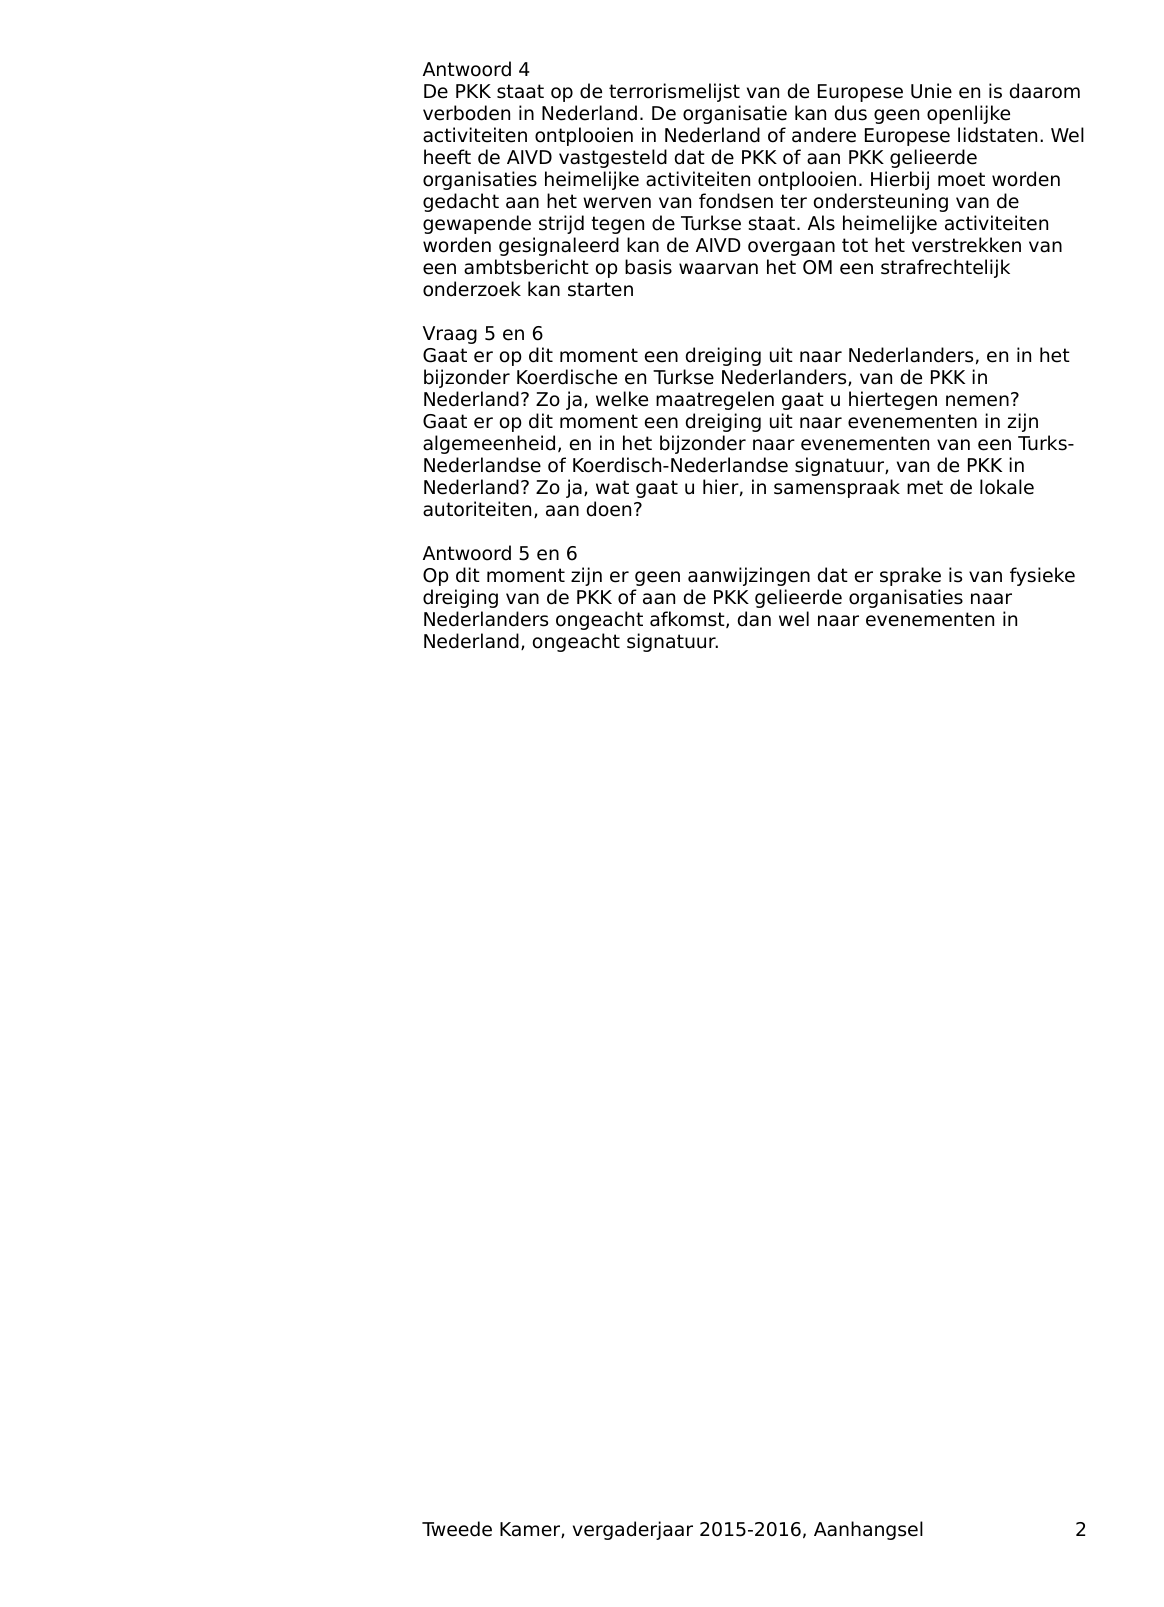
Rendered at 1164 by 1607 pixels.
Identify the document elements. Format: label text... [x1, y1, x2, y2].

text Vraag 5 en 6 [422, 323, 1087, 345]
text Gaat er op dit moment een dreiging uit naar evenementen in zijn algemeenheid, en in het bijzonder naar evenementen van een Turks-Nederlandse of Koerdisch-Nederlandse signatuur, van de PKK in Nederland? Zo ja, wat gaat u hier, in samenspraak met de lokale autoriteiten, aan doen? [422, 411, 1087, 521]
text Op dit moment zijn er geen aanwijzingen dat er sprake is van fysieke dreiging van de PKK of aan de PKK gelieerde organisaties naar Nederlanders ongeacht afkomst, dan wel naar evenementen in Nederland, ongeacht signatuur. [422, 565, 1087, 653]
text Gaat er op dit moment een dreiging uit naar Nederlanders, en in het bijzonder Koerdische en Turkse Nederlanders, van de PKK in Nederland? Zo ja, welke maatregelen gaat u hiertegen nemen? [422, 345, 1087, 411]
text De PKK staat op de terrorismelijst van de Europese Unie en is daarom verboden in Nederland. De organisatie kan dus geen openlijke activiteiten ontplooien in Nederland of andere Europese lidstaten. Wel heeft de AIVD vastgesteld dat de PKK of aan PKK gelieerde organisaties heimelijke activiteiten ontplooien. Hierbij moet worden gedacht aan het werven van fondsen ter ondersteuning van de gewapende strijd tegen de Turkse staat. Als heimelijke activiteiten worden gesignaleerd kan de AIVD overgaan tot het verstrekken van een ambtsbericht op basis waarvan het OM een strafrechtelijk onderzoek kan starten [422, 81, 1087, 301]
text Antwoord 4 [422, 59, 1087, 81]
text Antwoord 5 en 6 [422, 543, 1087, 565]
